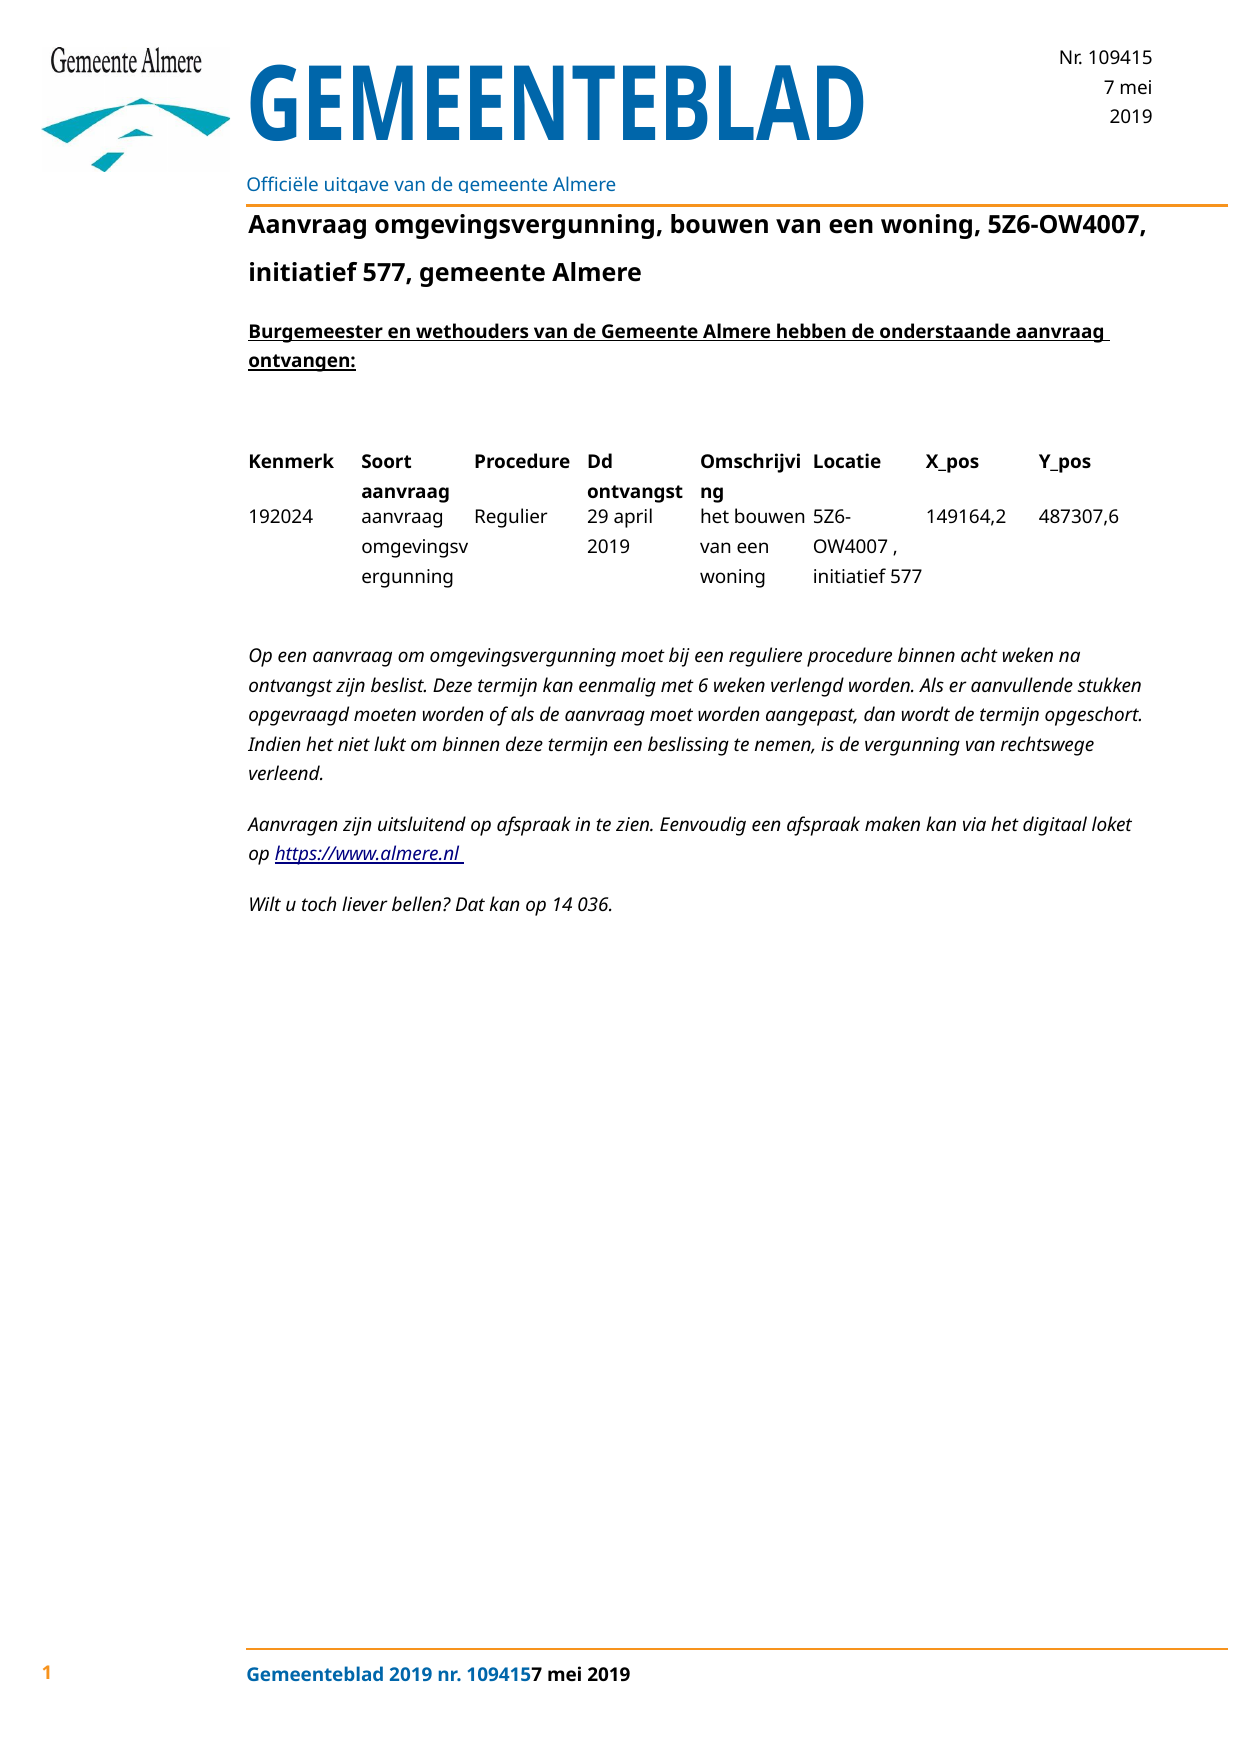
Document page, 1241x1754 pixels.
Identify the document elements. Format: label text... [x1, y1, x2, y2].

table_cell 29 april 2019 [587, 504, 700, 589]
table_cell 5Z6-OW4007 , initiatief 577 [813, 504, 926, 589]
table_header X_pos [926, 449, 1038, 504]
table_header Procedure [474, 449, 587, 504]
table_header Y_pos [1039, 449, 1152, 504]
table_header Locatie [813, 449, 926, 504]
table_header Omschrijving [700, 449, 813, 504]
text Aanvragen zijn uitsluitend op afspraak in te zien. Eenvoudig een afspraak maken kan via het digitaal loket op https://www.almere.nl [248, 811, 1152, 866]
table_header Kenmerk [248, 449, 361, 504]
table_header Soort aanvraag [361, 449, 474, 504]
table_cell aanvraag omgevingsvergunning [361, 504, 474, 589]
table_cell 487307,6 [1039, 504, 1152, 589]
text Burgemeester en wethouders van de Gemeente Almere hebben de onderstaande aanvraag ontvangen: [248, 318, 1152, 373]
text Aanvraag omgevingsvergunning, bouwen van een woning, 5Z6-OW4007, initiatief 577, gemeente Almere [248, 207, 1152, 288]
text Op een aanvraag om omgevingsvergunning moet bij een reguliere procedure binnen acht weken na ontvangst zijn beslist. Deze termijn kan eenmalig met 6 weken verlengd worden. Als er aanvullende stukken opgevraagd moeten worden of als de aanvraag moet worden aangepast, dan wordt de termijn opgeschort. Indien het niet lukt om binnen deze termijn een beslissing te nemen, is de vergunning van rechtswege verleend. [248, 642, 1152, 786]
table_cell het bouwen van een woning [700, 504, 813, 589]
table_cell 149164,2 [926, 504, 1038, 589]
table_header Dd ontvangst [587, 449, 700, 504]
table_cell 192024 [248, 504, 361, 589]
table_cell Regulier [474, 504, 587, 589]
text Wilt u toch liever bellen? Dat kan op 14 036. [248, 891, 1152, 917]
picture [41, 47, 231, 172]
